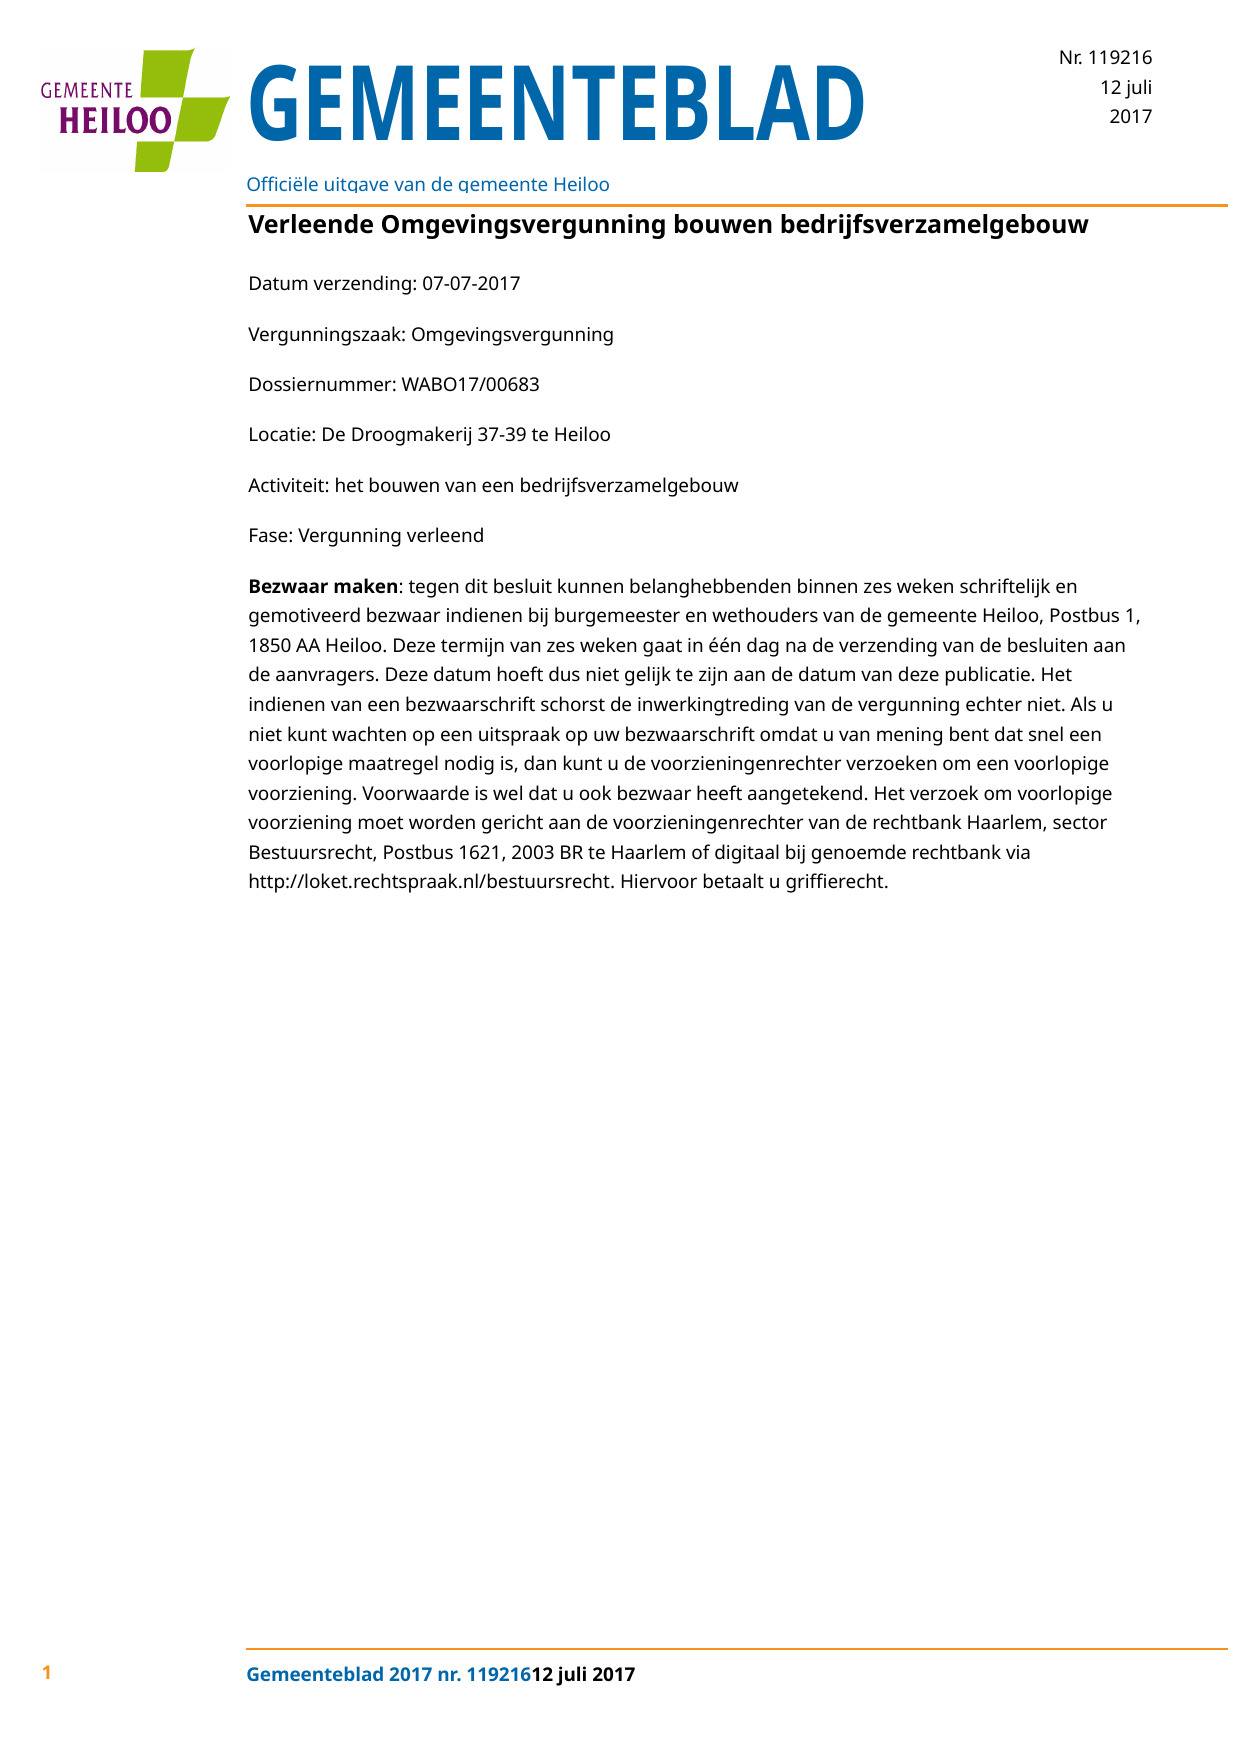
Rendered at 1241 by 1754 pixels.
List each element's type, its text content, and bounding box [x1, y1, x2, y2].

text Bezwaar maken: tegen dit besluit kunnen belanghebbenden binnen zes weken schriftelijk en gemotiveerd bezwaar indienen bij burgemeester en wethouders van de gemeente Heiloo, Postbus 1, 1850 AA Heiloo. Deze termijn van zes weken gaat in één dag na de verzending van de besluiten aan de aanvragers. Deze datum hoeft dus niet gelijk te zijn aan de datum van deze publicatie. Het indienen van een bezwaarschrift schorst de inwerkingtreding van de vergunning echter niet. Als u niet kunt wachten op een uitspraak op uw bezwaarschrift omdat u van mening bent dat snel een voorlopige maatregel nodig is, dan kunt u de voorzieningenrechter verzoeken om een voorlopige voorziening. Voorwaarde is wel dat u ook bezwaar heeft aangetekend. Het verzoek om voorlopige voorziening moet worden gericht aan de voorzieningenrechter van de rechtbank Haarlem, sector Bestuursrecht, Postbus 1621, 2003 BR te Haarlem of digitaal bij genoemde rechtbank via http://loket.rechtspraak.nl/bestuursrecht. Hiervoor betaalt u griffierecht. [248, 573, 1152, 894]
text Vergunningszaak: Omgevingsvergunning [248, 321, 1152, 346]
text Activiteit: het bouwen van een bedrijfsverzamelgebouw [248, 472, 1152, 498]
text Fase: Vergunning verleend [248, 522, 1152, 548]
text Locatie: De Droogmakerij 37-39 te Heiloo [248, 422, 1152, 447]
picture [41, 47, 231, 172]
text Verleende Omgevingsvergunning bouwen bedrijfsverzamelgebouw [248, 207, 1152, 241]
text Datum verzending: 07-07-2017 [248, 270, 1152, 296]
text Dossiernummer: WABO17/00683 [248, 371, 1152, 397]
